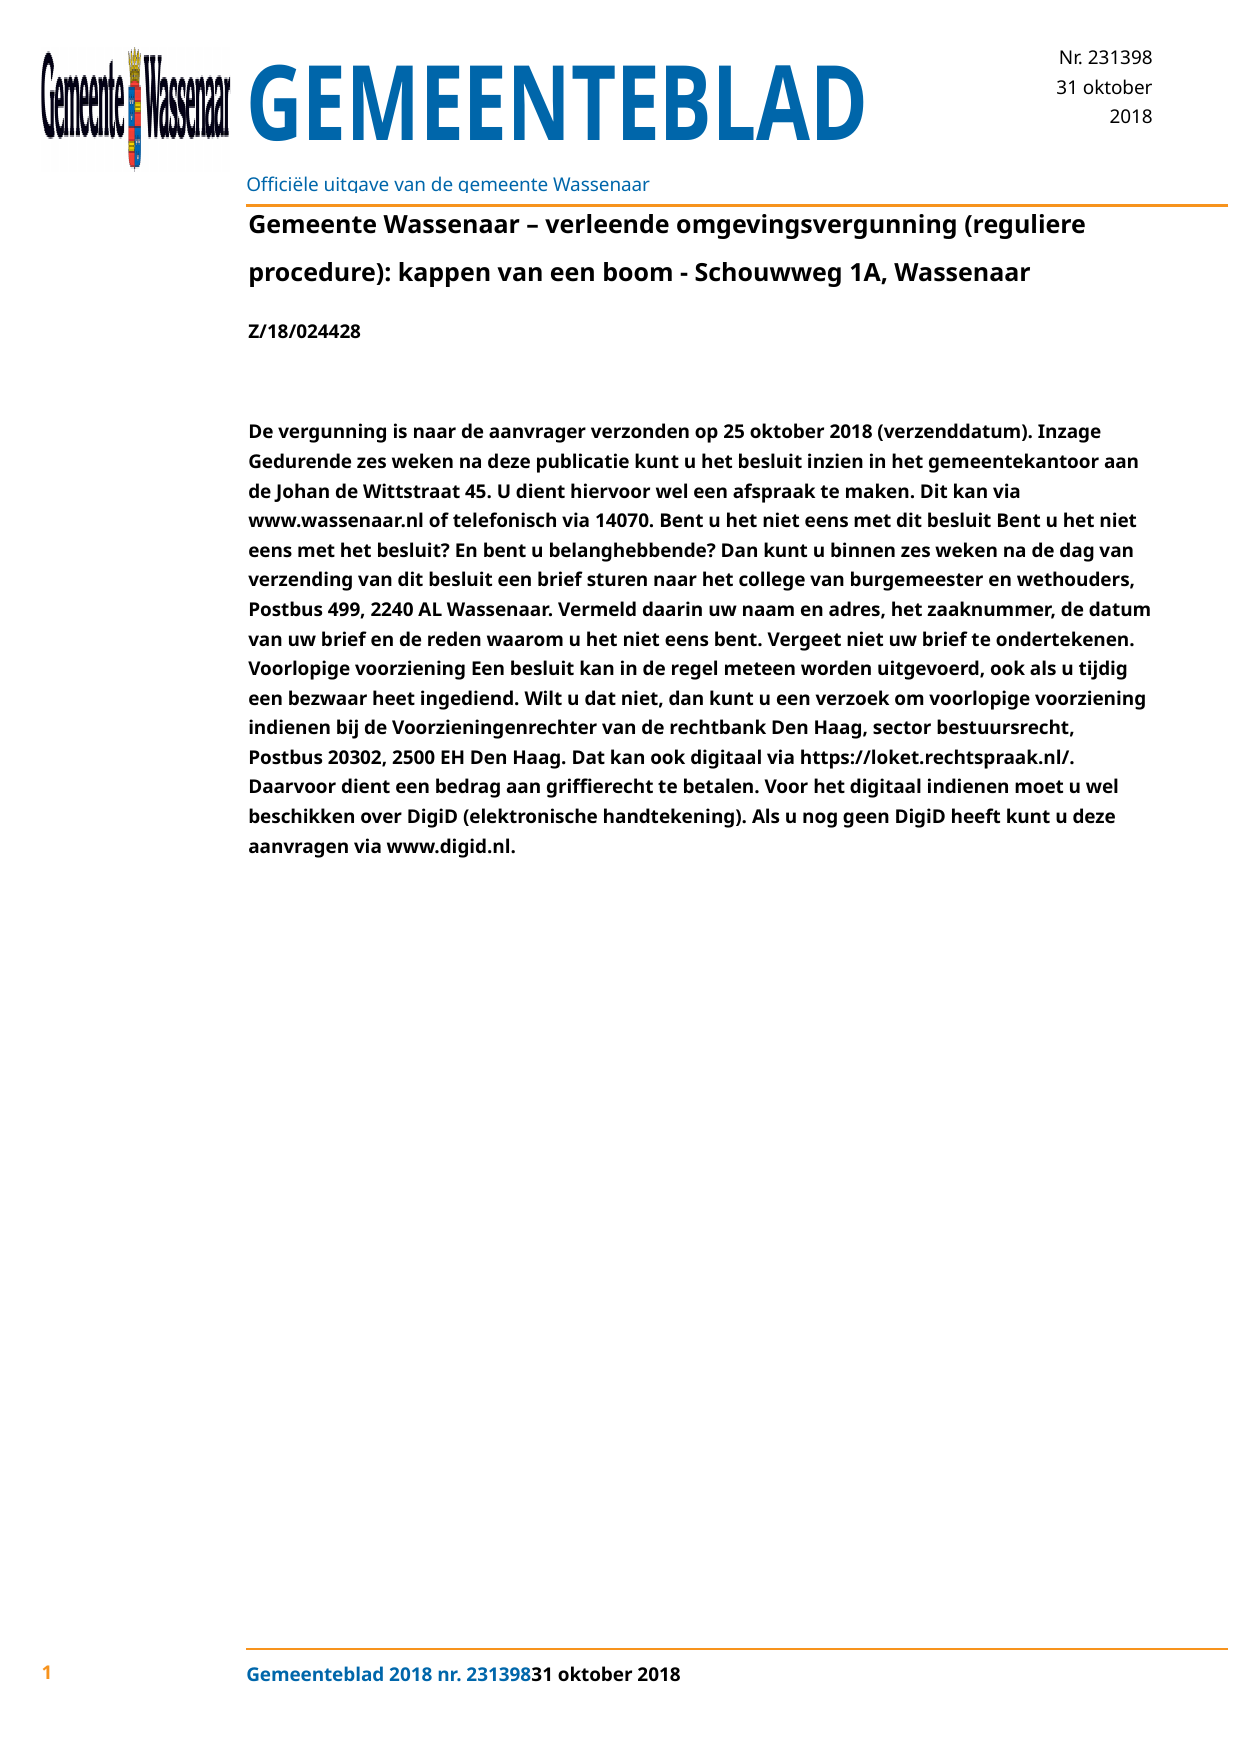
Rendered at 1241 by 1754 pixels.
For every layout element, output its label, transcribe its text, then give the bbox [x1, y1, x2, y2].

text De vergunning is naar de aanvrager verzonden op 25 oktober 2018 (verzenddatum). Inzage Gedurende zes weken na deze publicatie kunt u het besluit inzien in het gemeentekantoor aan de Johan de Wittstraat 45. U dient hiervoor wel een afspraak te maken. Dit kan via www.wassenaar.nl of telefonisch via 14070. Bent u het niet eens met dit besluit Bent u het niet eens met het besluit? En bent u belanghebbende? Dan kunt u binnen zes weken na de dag van verzending van dit besluit een brief sturen naar het college van burgemeester en wethouders, Postbus 499, 2240 AL Wassenaar. Vermeld daarin uw naam en adres, het zaaknummer, de datum van uw brief en de reden waarom u het niet eens bent. Vergeet niet uw brief te ondertekenen. Voorlopige voorziening Een besluit kan in de regel meteen worden uitgevoerd, ook als u tijdig een bezwaar heet ingediend. Wilt u dat niet, dan kunt u een verzoek om voorlopige voorziening indienen bij de Voorzieningenrechter van de rechtbank Den Haag, sector bestuursrecht, Postbus 20302, 2500 EH Den Haag. Dat kan ook digitaal via https://loket.rechtspraak.nl/. Daarvoor dient een bedrag aan griffierecht te betalen. Voor het digitaal indienen moet u wel beschikken over DigiD (elektronische handtekening). Als u nog geen DigiD heeft kunt u deze aanvragen via www.digid.nl. [248, 419, 1152, 859]
picture [41, 47, 231, 172]
text Z/18/024428 [248, 318, 1152, 344]
text Gemeente Wassenaar – verleende omgevingsvergunning (reguliere procedure): kappen van een boom - Schouwweg 1A, Wassenaar [248, 207, 1152, 288]
